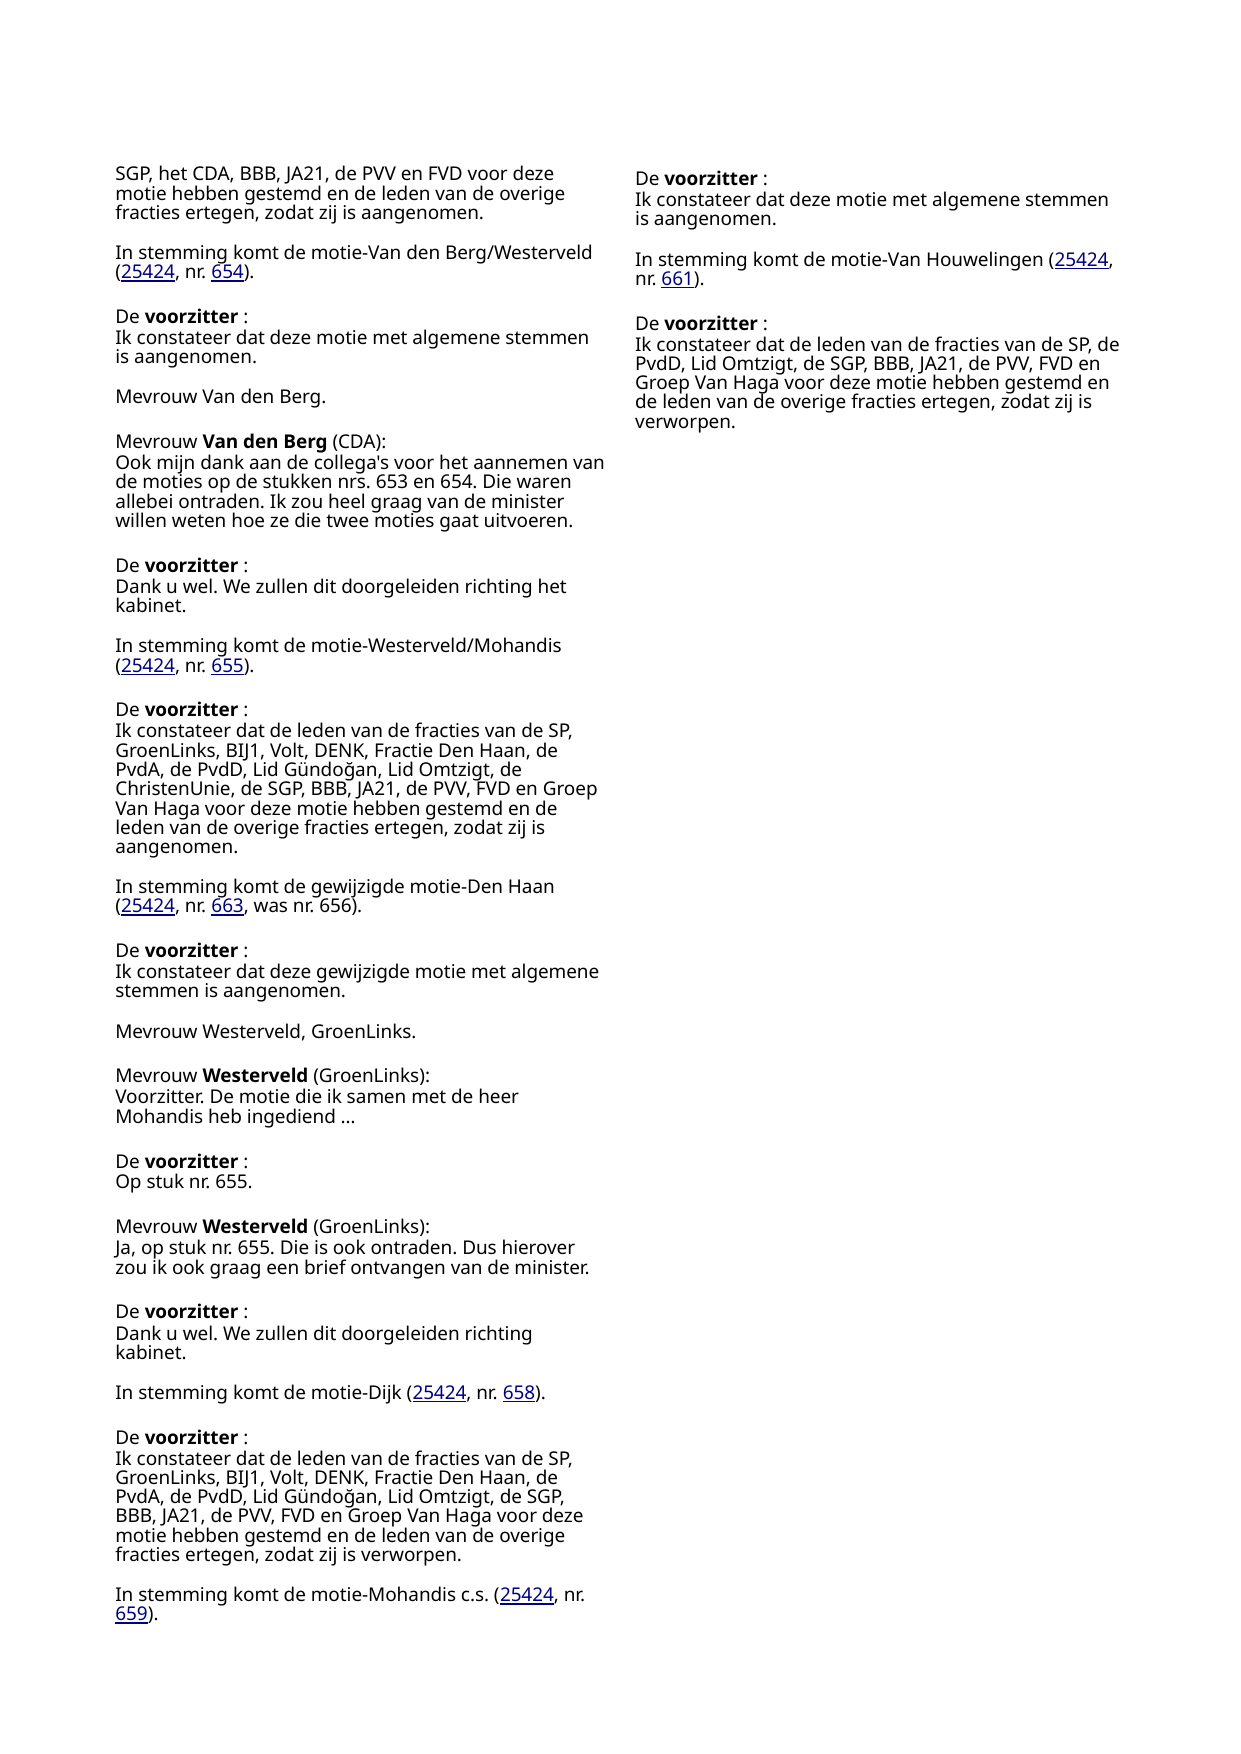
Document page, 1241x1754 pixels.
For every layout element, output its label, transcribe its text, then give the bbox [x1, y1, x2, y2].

text Ik constateer dat de leden van de fracties van de SP, GroenLinks, BIJ1, Volt, DENK, Fractie Den Haan, de PvdA, de PvdD, Lid Gündoğan, Lid Omtzigt, de SGP, BBB, JA21, de PVV, FVD en Groep Van Haga voor deze motie hebben gestemd en de leden van de overige fracties ertegen, zodat zij is verworpen. [115, 1450, 605, 1565]
text De voorzitter : [115, 1148, 605, 1173]
text De voorzitter : [115, 697, 605, 722]
text Ook mijn dank aan de collega's voor het aannemen van de moties op de stukken nrs. 653 en 654. Die waren allebei ontraden. Ik zou heel graag van de minister willen weten hoe ze die twee moties gaat uitvoeren. [115, 454, 605, 531]
text Mevrouw Westerveld (GroenLinks): [115, 1063, 605, 1088]
text In stemming komt de motie-Westerveld/Mohandis (25424, nr. 655). [115, 637, 605, 676]
text In stemming komt de motie-Mohandis c.s. (25424, nr. 659). [115, 1586, 605, 1625]
text In stemming komt de motie-Dijk (25424, nr. 658). [115, 1384, 605, 1403]
text Ik constateer dat deze motie met algemene stemmen is aangenomen. [635, 191, 1125, 230]
text Voorzitter. De motie die ik samen met de heer Mohandis heb ingediend … [115, 1088, 605, 1127]
text Mevrouw Van den Berg. [115, 388, 605, 408]
text Dank u wel. We zullen dit doorgeleiden richting het kabinet. [115, 578, 605, 616]
text Ja, op stuk nr. 655. Die is ook ontraden. Dus hierover zou ik ook graag een brief ontvangen van de minister. [115, 1239, 605, 1278]
text Mevrouw Van den Berg (CDA): [115, 428, 605, 454]
text In stemming komt de gewijzigde motie-Den Haan (25424, nr. 663, was nr. 656). [115, 878, 605, 917]
text Ik constateer dat deze gewijzigde motie met algemene stemmen is aangenomen. [115, 963, 605, 1002]
text SGP, het CDA, BBB, JA21, de PVV en FVD voor deze motie hebben gestemd en de leden van de overige fracties ertegen, zodat zij is aangenomen. [115, 165, 605, 223]
text Ik constateer dat de leden van de fracties van de SP, de PvdD, Lid Omtzigt, de SGP, BBB, JA21, de PVV, FVD en Groep Van Haga voor deze motie hebben gestemd en de leden van de overige fracties ertegen, zodat zij is verworpen. [635, 336, 1125, 432]
text De voorzitter : [635, 165, 1125, 191]
text Ik constateer dat deze motie met algemene stemmen is aangenomen. [115, 329, 605, 368]
text In stemming komt de motie-Van Houwelingen (25424, nr. 661). [635, 251, 1125, 289]
text In stemming komt de motie-Van den Berg/Westerveld (25424, nr. 654). [115, 244, 605, 282]
text De voorzitter : [115, 552, 605, 578]
text De voorzitter : [115, 1424, 605, 1450]
text Mevrouw Westerveld, GroenLinks. [115, 1023, 605, 1042]
text De voorzitter : [115, 1299, 605, 1324]
text De voorzitter : [115, 303, 605, 329]
text Ik constateer dat de leden van de fracties van de SP, GroenLinks, BIJ1, Volt, DENK, Fractie Den Haan, de PvdA, de PvdD, Lid Gündoğan, Lid Omtzigt, de ChristenUnie, de SGP, BBB, JA21, de PVV, FVD en Groep Van Haga voor deze motie hebben gestemd en de leden van de overige fracties ertegen, zodat zij is aangenomen. [115, 722, 605, 857]
text Dank u wel. We zullen dit doorgeleiden richting kabinet. [115, 1324, 605, 1363]
text Mevrouw Westerveld (GroenLinks): [115, 1214, 605, 1239]
text Op stuk nr. 655. [115, 1173, 605, 1193]
text De voorzitter : [115, 937, 605, 963]
text De voorzitter : [635, 310, 1125, 336]
